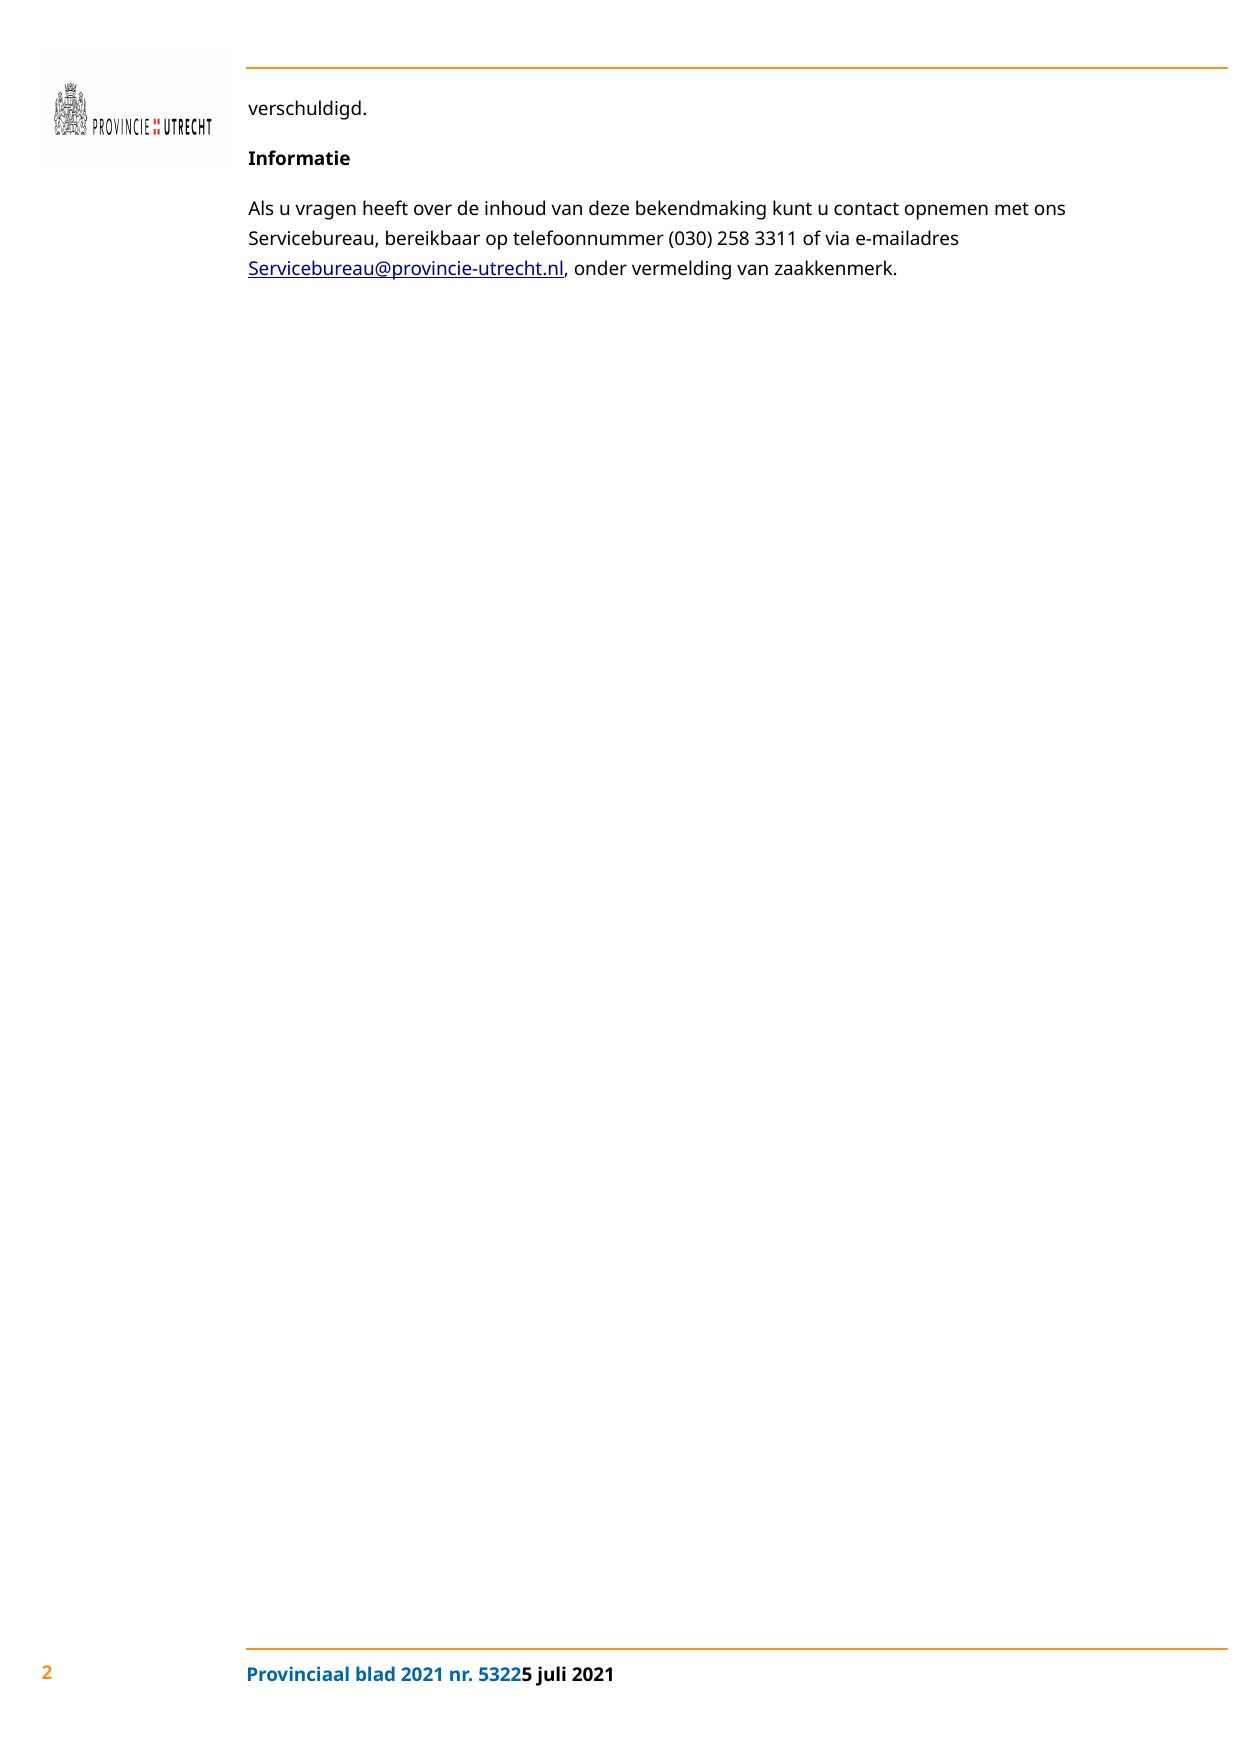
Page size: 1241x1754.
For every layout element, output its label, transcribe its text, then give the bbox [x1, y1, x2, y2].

text Informatie [248, 145, 1152, 171]
picture [41, 47, 231, 172]
text verschuldigd. [248, 95, 1152, 121]
text Als u vragen heeft over de inhoud van deze bekendmaking kunt u contact opnemen met ons Servicebureau, bereikbaar op telefoonnummer (030) 258 3311 of via e-mailadres Servicebureau@provincie-utrecht.nl, onder vermelding van zaakkenmerk. [248, 196, 1152, 281]
